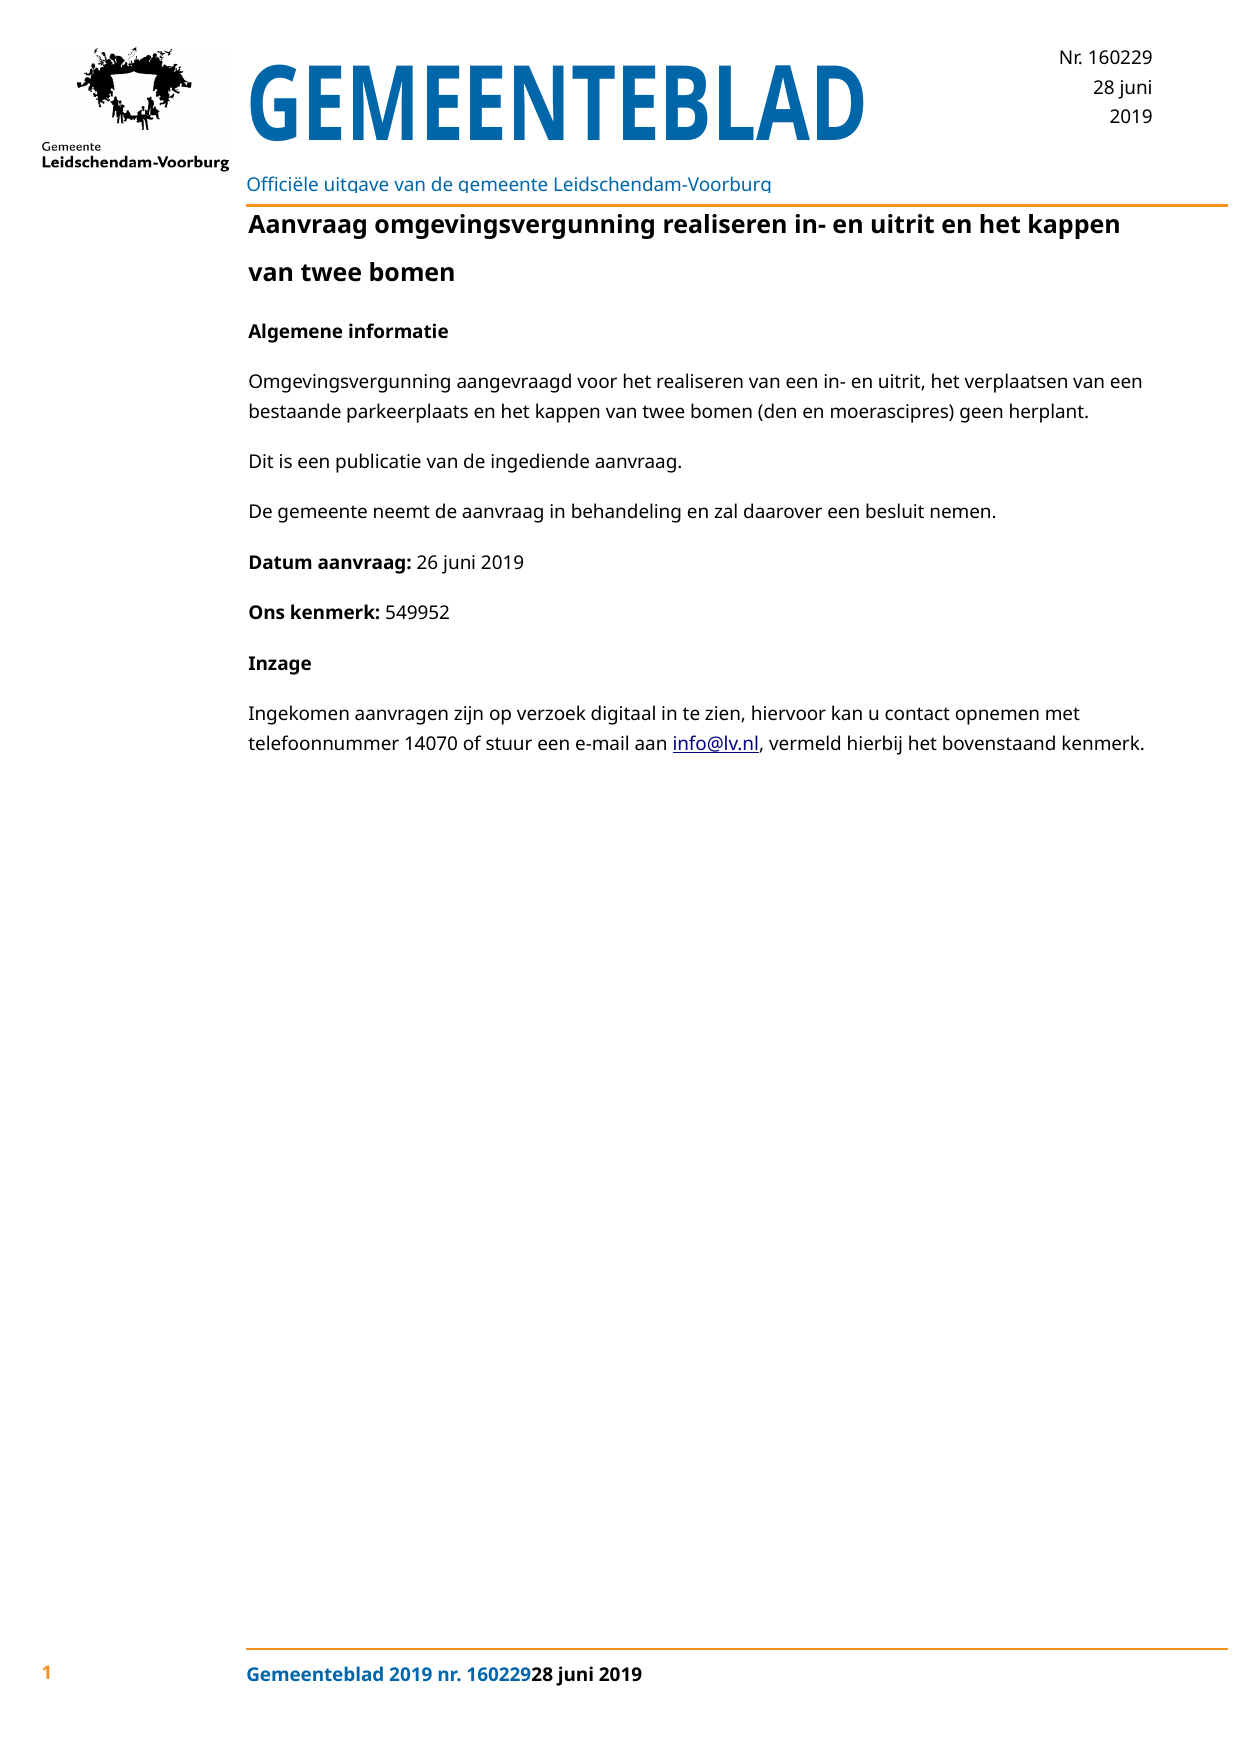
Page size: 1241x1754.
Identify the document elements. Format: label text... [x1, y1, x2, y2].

picture [41, 47, 231, 172]
text Algemene informatie [248, 318, 1152, 344]
text Ons kenmerk: 549952 [248, 599, 1152, 625]
text Omgevingsvergunning aangevraagd voor het realiseren van een in- en uitrit, het verplaatsen van een bestaande parkeerplaats en het kappen van twee bomen (den en moerascipres) geen herplant. [248, 368, 1152, 424]
text Datum aanvraag: 26 juni 2019 [248, 549, 1152, 575]
text Dit is een publicatie van de ingediende aanvraag. [248, 448, 1152, 474]
text Inzage [248, 650, 1152, 676]
text De gemeente neemt de aanvraag in behandeling en zal daarover een besluit nemen. [248, 499, 1152, 524]
text Aanvraag omgevingsvergunning realiseren in- en uitrit en het kappen van twee bomen [248, 207, 1152, 288]
text Ingekomen aanvragen zijn op verzoek digitaal in te zien, hiervoor kan u contact opnemen met telefoonnummer 14070 of stuur een e-mail aan info@lv.nl, vermeld hierbij het bovenstaand kenmerk. [248, 700, 1152, 756]
